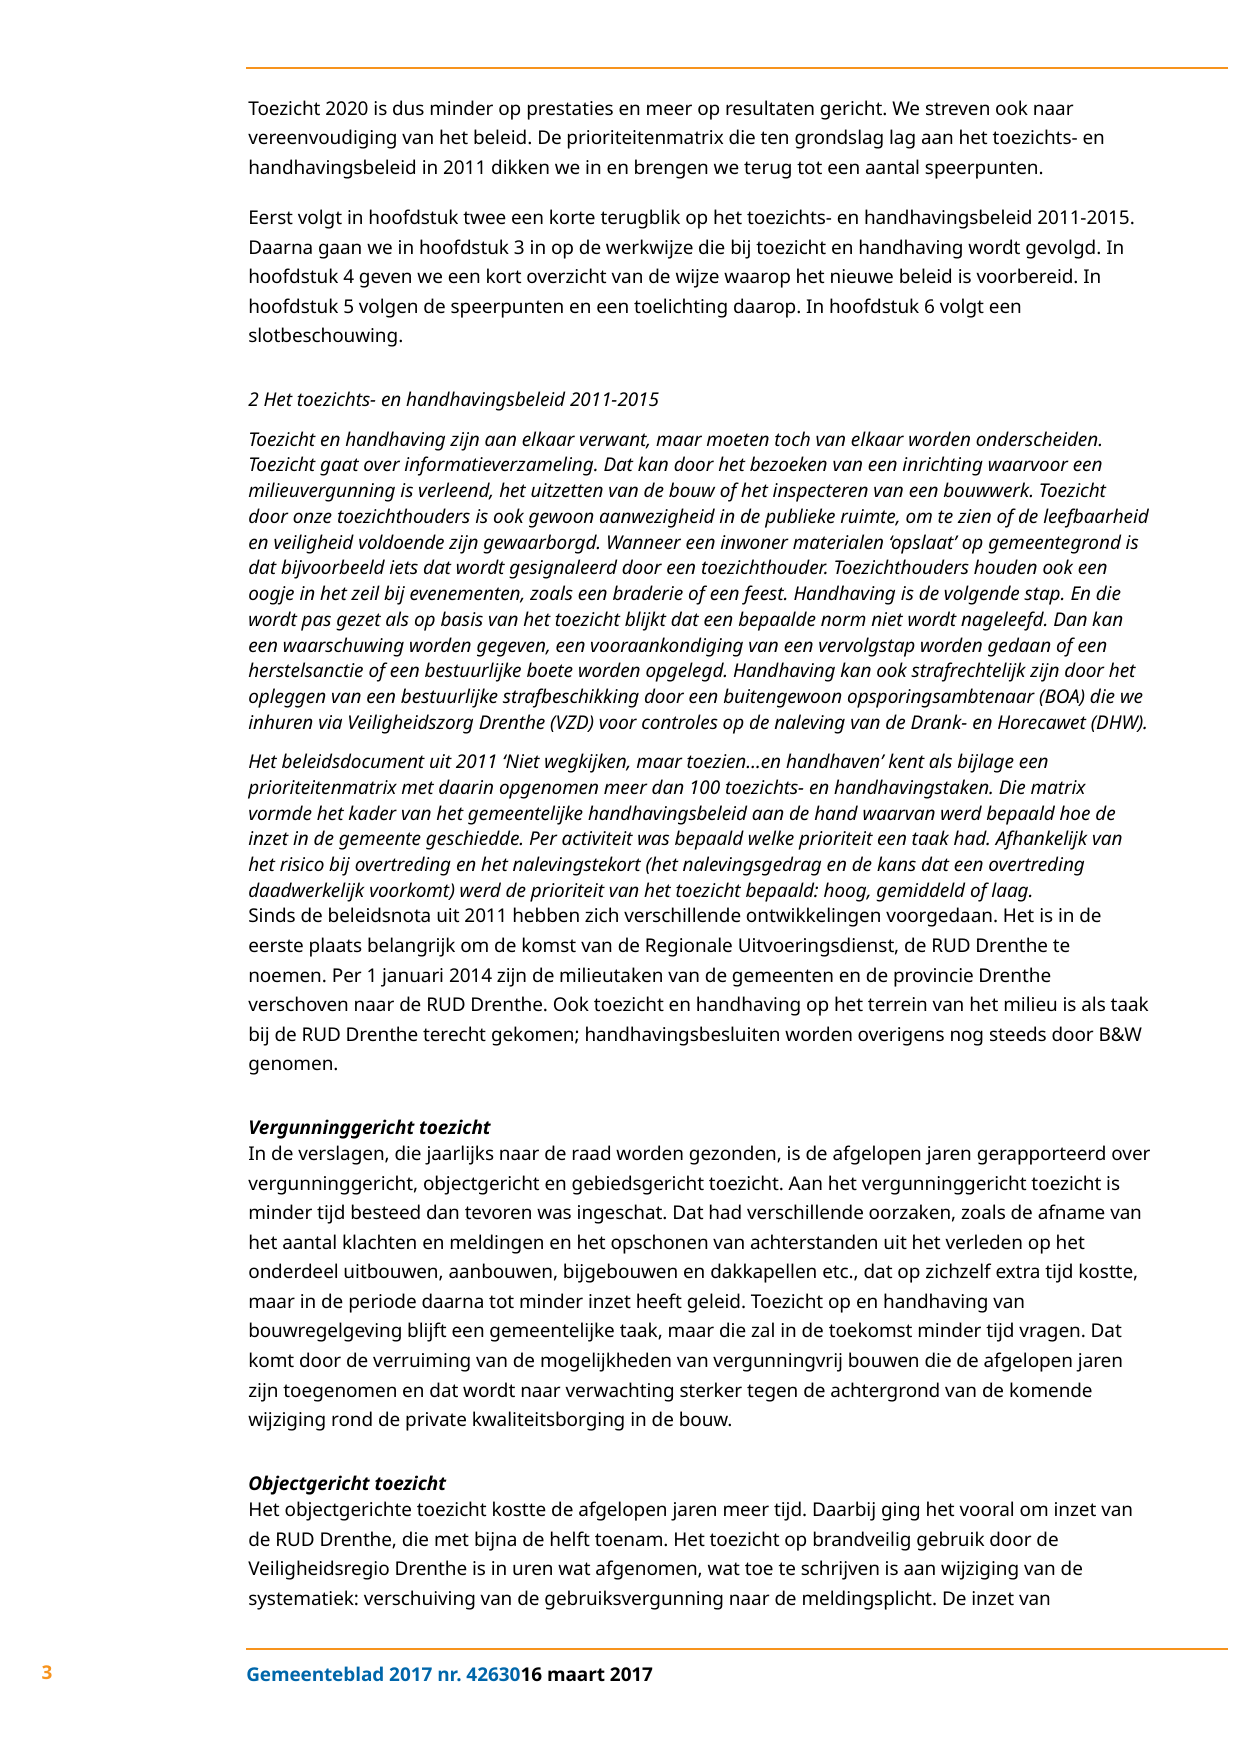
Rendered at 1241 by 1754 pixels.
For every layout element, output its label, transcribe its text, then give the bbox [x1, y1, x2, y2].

text Eerst volgt in hoofdstuk twee een korte terugblik op het toezichts- en handhavingsbeleid 2011-2015. Daarna gaan we in hoofdstuk 3 in op de werkwijze die bij toezicht en handhaving wordt gevolgd. In hoofdstuk 4 geven we een kort overzicht van de wijze waarop het nieuwe beleid is voorbereid. In hoofdstuk 5 volgen de speerpunten en een toelichting daarop. In hoofdstuk 6 volgt een slotbeschouwing. [248, 204, 1152, 348]
text Objectgericht toezicht [248, 1470, 1152, 1496]
picture [41, 47, 231, 172]
text Het objectgerichte toezicht kostte de afgelopen jaren meer tijd. Daarbij ging het vooral om inzet van de RUD Drenthe, die met bijna de helft toenam. Het toezicht op brandveilig gebruik door de Veiligheidsregio Drenthe is in uren wat afgenomen, wat toe te schrijven is aan wijziging van de systematiek: verschuiving van de gebruiksvergunning naar de meldingsplicht. De inzet van [248, 1496, 1152, 1611]
text Vergunninggericht toezicht [248, 1114, 1152, 1140]
text In de verslagen, die jaarlijks naar de raad worden gezonden, is de afgelopen jaren gerapporteerd over vergunninggericht, objectgericht en gebiedsgericht toezicht. Aan het vergunninggericht toezicht is minder tijd besteed dan tevoren was ingeschat. Dat had verschillende oorzaken, zoals de afname van het aantal klachten en meldingen en het opschonen van achterstanden uit het verleden op het onderdeel uitbouwen, aanbouwen, bijgebouwen en dakkapellen etc., dat op zichzelf extra tijd kostte, maar in de periode daarna tot minder inzet heeft geleid. Toezicht op en handhaving van bouwregelgeving blijft een gemeentelijke taak, maar die zal in de toekomst minder tijd vragen. Dat komt door de verruiming van de mogelijkheden van vergunningvrij bouwen die de afgelopen jaren zijn toegenomen en dat wordt naar verwachting sterker tegen de achtergrond van de komende wijziging rond de private kwaliteitsborging in de bouw. [248, 1140, 1152, 1432]
text Sinds de beleidsnota uit 2011 hebben zich verschillende ontwikkelingen voorgedaan. Het is in de eerste plaats belangrijk om de komst van de Regionale Uitvoeringsdienst, de RUD Drenthe te noemen. Per 1 januari 2014 zijn de milieutaken van de gemeenten en de provincie Drenthe verschoven naar de RUD Drenthe. Ook toezicht en handhaving op het terrein van het milieu is als taak bij de RUD Drenthe terecht gekomen; handhavingsbesluiten worden overigens nog steeds door B&W genomen. [248, 903, 1152, 1076]
text Toezicht 2020 is dus minder op prestaties en meer op resultaten gericht. We streven ook naar vereenvoudiging van het beleid. De prioriteitenmatrix die ten grondslag lag aan het toezichts- en handhavingsbeleid in 2011 dikken we in en brengen we terug tot een aantal speerpunten. [248, 95, 1152, 180]
text Toezicht en handhaving zijn aan elkaar verwant, maar moeten toch van elkaar worden onderscheiden. Toezicht gaat over informatieverzameling. Dat kan door het bezoeken van een inrichting waarvoor een milieuvergunning is verleend, het uitzetten van de bouw of het inspecteren van een bouwwerk. Toezicht door onze toezichthouders is ook gewoon aanwezigheid in de publieke ruimte, om te zien of de leefbaarheid en veiligheid voldoende zijn gewaarborgd. Wanneer een inwoner materialen ‘opslaat’ op gemeentegrond is dat bijvoorbeeld iets dat wordt gesignaleerd door een toezichthouder. Toezichthouders houden ook een oogje in het zeil bij evenementen, zoals een braderie of een feest. Handhaving is de volgende stap. En die wordt pas gezet als op basis van het toezicht blijkt dat een bepaalde norm niet wordt nageleefd. Dan kan een waarschuwing worden gegeven, een vooraankondiging van een vervolgstap worden gedaan of een herstelsanctie of een bestuurlijke boete worden opgelegd. Handhaving kan ook strafrechtelijk zijn door het opleggen van een bestuurlijke strafbeschikking door een buitengewoon opsporingsambtenaar (BOA) die we inhuren via Veiligheidszorg Drenthe (VZD) voor controles op de naleving van de Drank- en Horecawet (DHW). [248, 426, 1152, 735]
text Het beleidsdocument uit 2011 ‘Niet wegkijken, maar toezien…en handhaven’ kent als bijlage een prioriteitenmatrix met daarin opgenomen meer dan 100 toezichts- en handhavingstaken. Die matrix vormde het kader van het gemeentelijke handhavingsbeleid aan de hand waarvan werd bepaald hoe de inzet in de gemeente geschiedde. Per activiteit was bepaald welke prioriteit een taak had. Afhankelijk van het risico bij overtreding en het nalevingstekort (het nalevingsgedrag en de kans dat een overtreding daadwerkelijk voorkomt) werd de prioriteit van het toezicht bepaald: hoog, gemiddeld of laag. [248, 748, 1152, 903]
text 2 Het toezichts- en handhavingsbeleid 2011-2015 [248, 387, 1152, 412]
